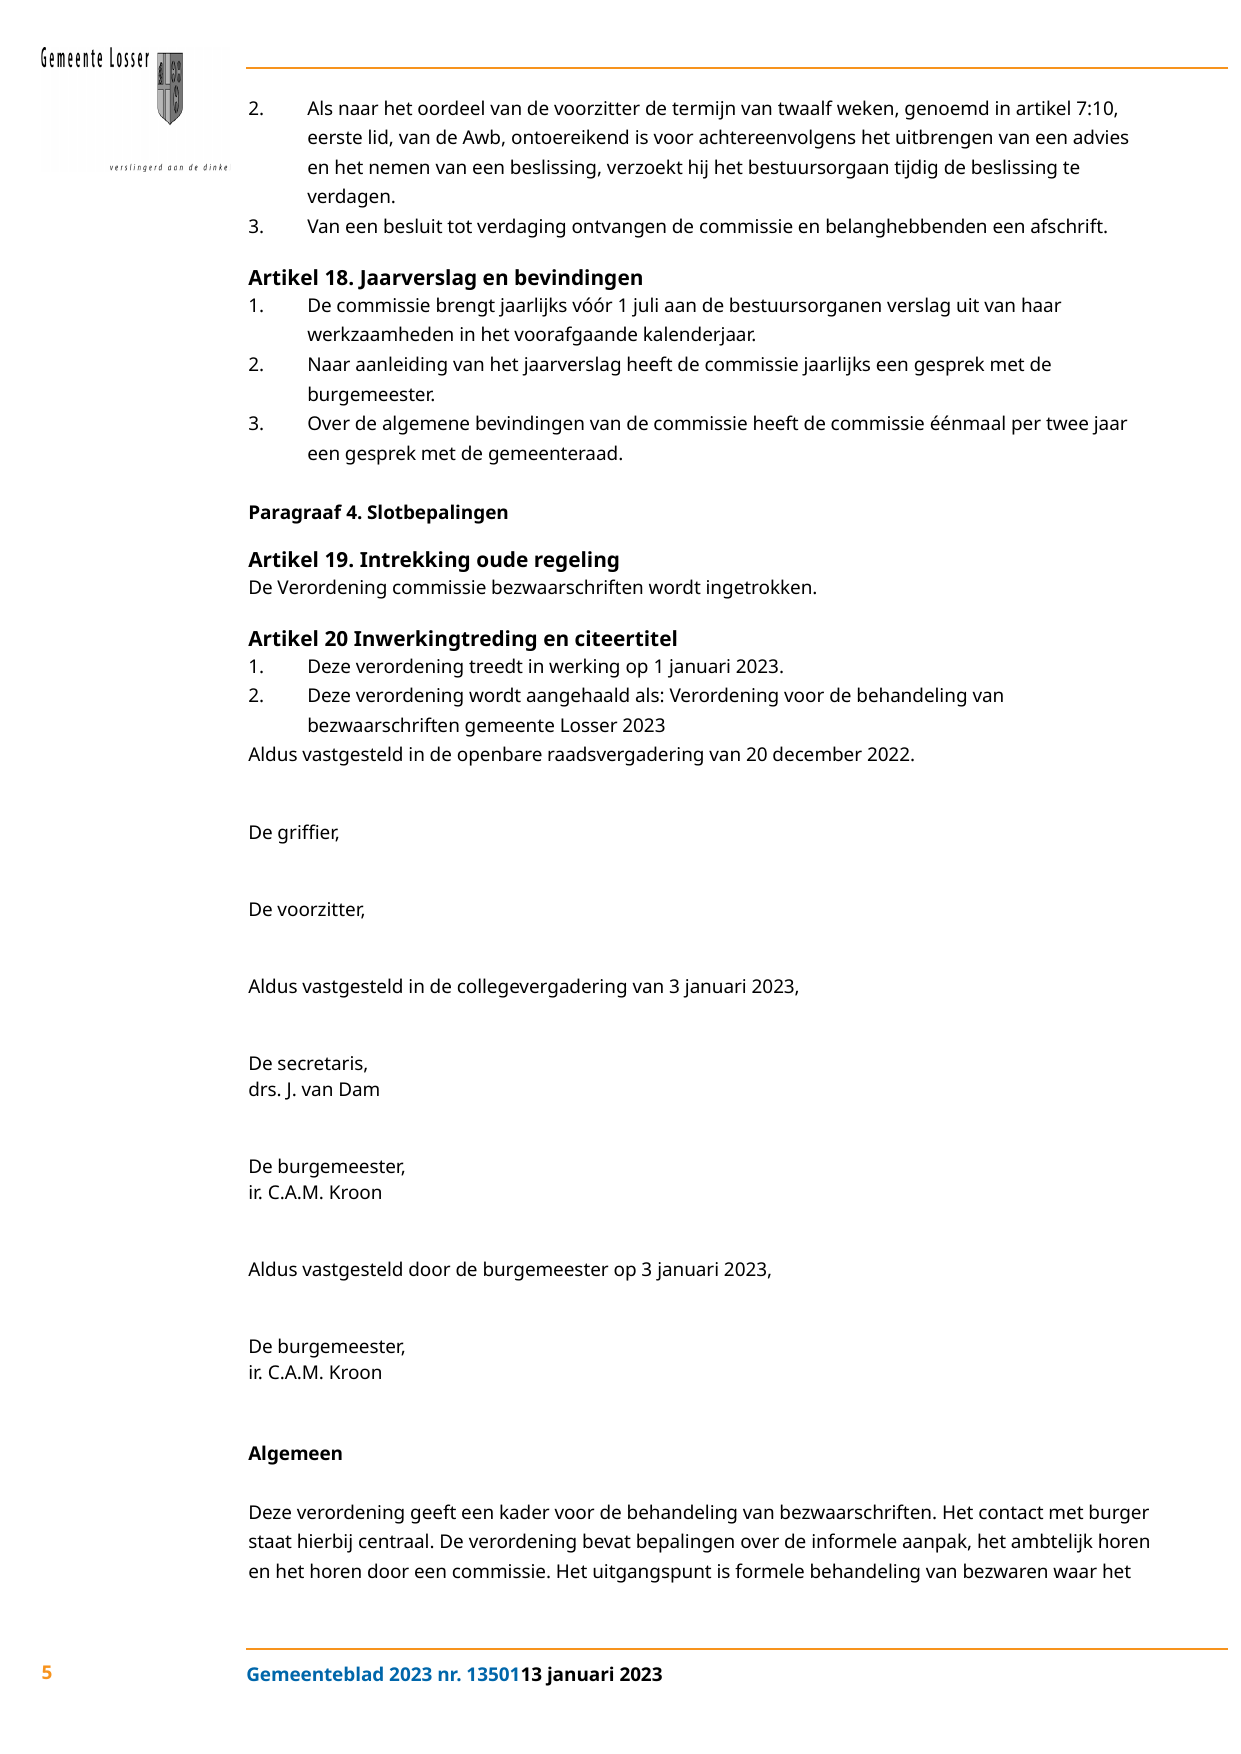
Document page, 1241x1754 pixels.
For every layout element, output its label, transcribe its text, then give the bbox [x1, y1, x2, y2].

text De griffier, [248, 819, 1152, 844]
list Over de algemene bevindingen van de commissie heeft de commissie éénmaal per twee jaar een gesprek met de gemeenteraad. [248, 410, 1152, 466]
text De voorzitter, [248, 896, 1152, 922]
text ir. C.A.M. Kroon [248, 1179, 1152, 1205]
text Algemeen [248, 1440, 1152, 1466]
list Als naar het oordeel van de voorzitter de termijn van twaalf weken, genoemd in artikel 7:10, eerste lid, van de Awb, ontoereikend is voor achtereenvolgens het uitbrengen van een advies en het nemen van een beslissing, verzoekt hij het bestuursorgaan tijdig de beslissing te verdagen. [248, 95, 1152, 209]
text Paragraaf 4. Slotbepalingen [248, 499, 1152, 525]
text De Verordening commissie bezwaarschriften wordt ingetrokken. [248, 574, 1152, 600]
list Naar aanleiding van het jaarverslag heeft de commissie jaarlijks een gesprek met de burgemeester. [248, 351, 1152, 406]
text drs. J. van Dam [248, 1076, 1152, 1102]
text Artikel 20 Inwerkingtreding en citeertitel [248, 624, 1152, 653]
text De burgemeester, [248, 1333, 1152, 1359]
text Aldus vastgesteld in de openbare raadsvergadering van 20 december 2022. [248, 742, 1152, 767]
list De commissie brengt jaarlijks vóór 1 juli aan de bestuursorganen verslag uit van haar werkzaamheden in het voorafgaande kalenderjaar. [248, 292, 1152, 347]
text Artikel 19. Intrekking oude regeling [248, 546, 1152, 574]
text De secretaris, [248, 1050, 1152, 1076]
text Deze verordening geeft een kader voor de behandeling van bezwaarschriften. Het contact met burger staat hierbij centraal. De verordening bevat bepalingen over de informele aanpak, het ambtelijk horen en het horen door een commissie. Het uitgangspunt is formele behandeling van bezwaren waar het [248, 1499, 1152, 1584]
list Deze verordening treedt in werking op 1 januari 2023. [248, 653, 1152, 679]
picture [41, 47, 231, 172]
text Aldus vastgesteld door de burgemeester op 3 januari 2023, [248, 1256, 1152, 1282]
text De burgemeester, [248, 1153, 1152, 1179]
list Deze verordening wordt aangehaald als: Verordening voor de behandeling van bezwaarschriften gemeente Losser 2023 [248, 682, 1152, 738]
text Aldus vastgesteld in de collegevergadering van 3 januari 2023, [248, 973, 1152, 999]
list Van een besluit tot verdaging ontvangen de commissie en belanghebbenden een afschrift. [248, 213, 1152, 239]
text ir. C.A.M. Kroon [248, 1359, 1152, 1385]
text Artikel 18. Jaarverslag en bevindingen [248, 263, 1152, 292]
